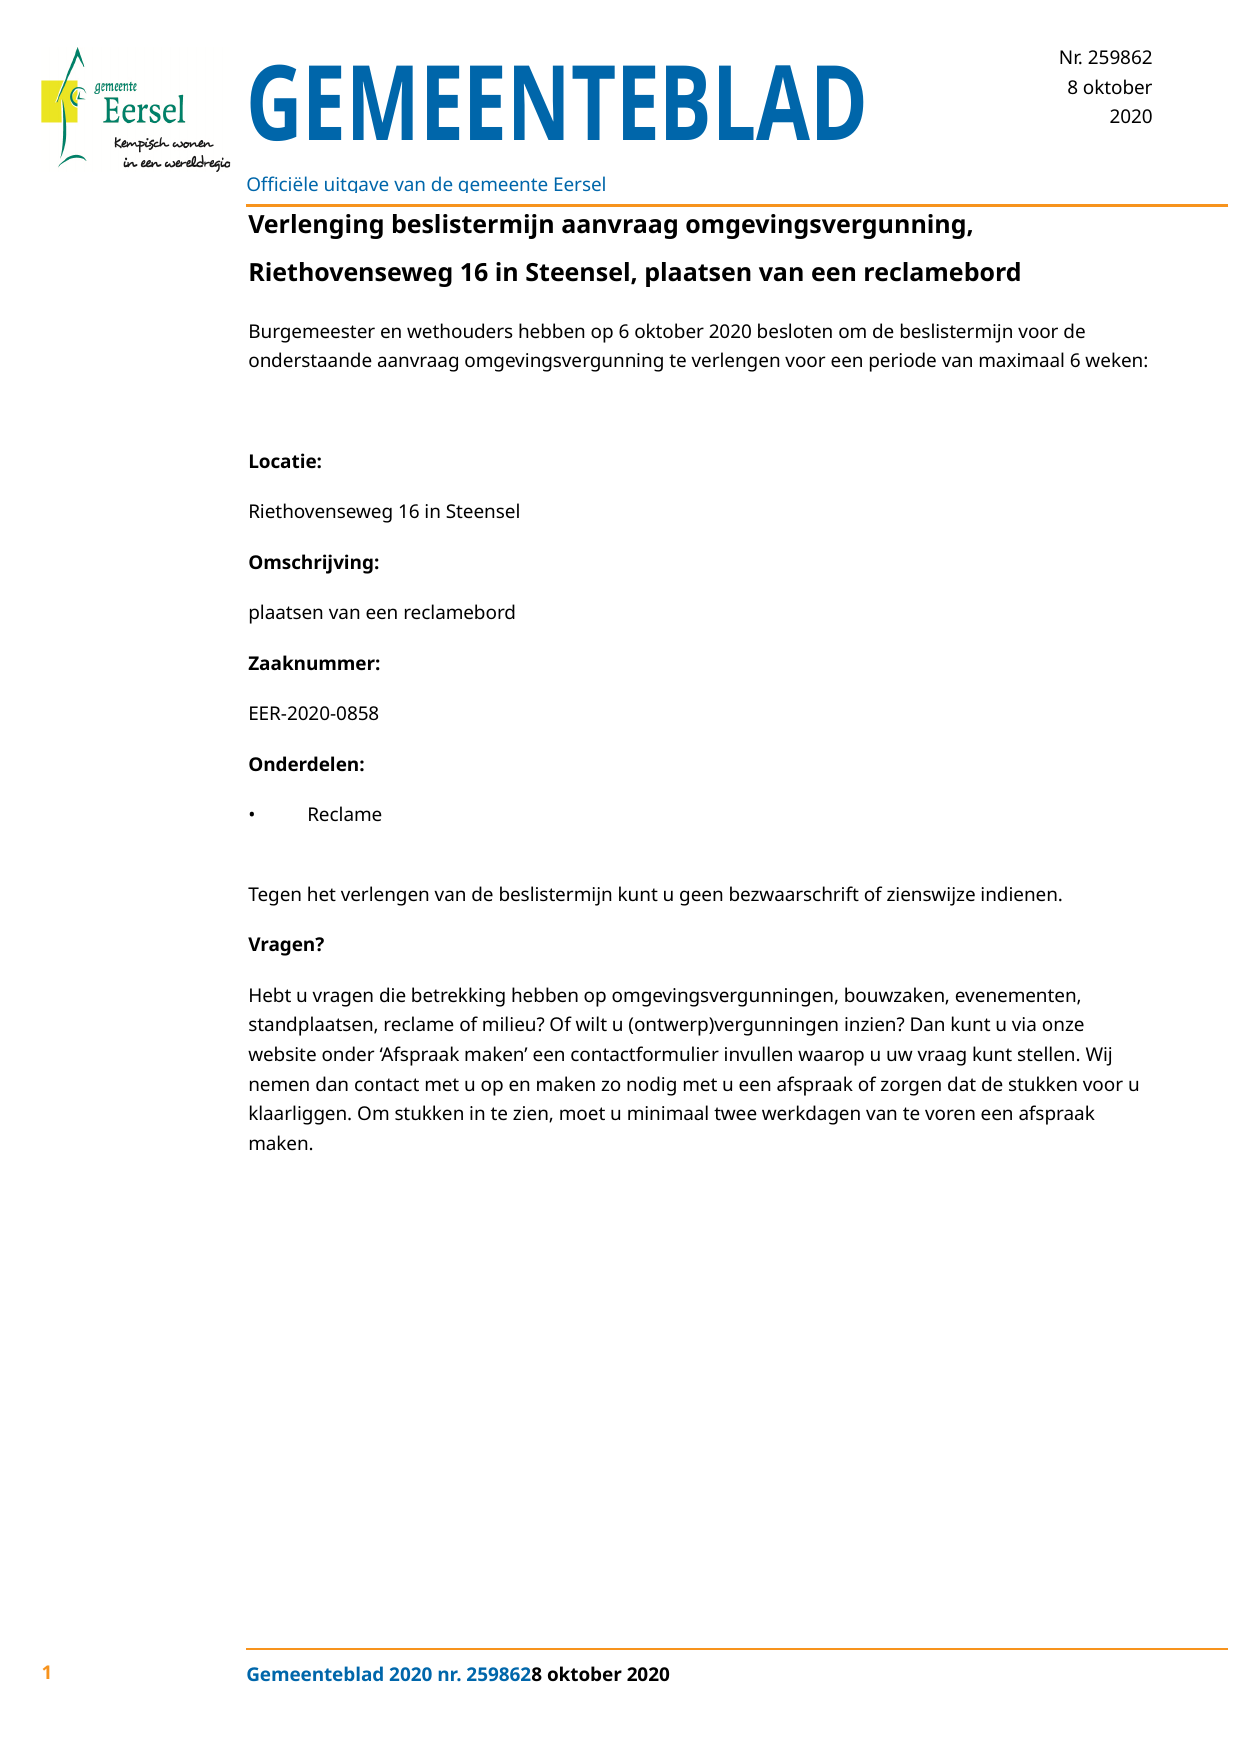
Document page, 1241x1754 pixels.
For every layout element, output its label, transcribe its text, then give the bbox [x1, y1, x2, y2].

text Riethovenseweg 16 in Steensel [248, 499, 1152, 524]
text Hebt u vragen die betrekking hebben op omgevingsvergunningen, bouwzaken, evenementen, standplaatsen, reclame of milieu? Of wilt u (ontwerp)vergunningen inzien? Dan kunt u via onze website onder ‘Afspraak maken’ een contactformulier invullen waarop u uw vraag kunt stellen. Wij nemen dan contact met u op en maken zo nodig met u een afspraak of zorgen dat de stukken voor u klaarliggen. Om stukken in te zien, moet u minimaal twee werkdagen van te voren een afspraak maken. [248, 982, 1152, 1156]
text Zaaknummer: [248, 650, 1152, 676]
text Burgemeester en wethouders hebben op 6 oktober 2020 besloten om de beslistermijn voor de onderstaande aanvraag omgevingsvergunning te verlengen voor een periode van maximaal 6 weken: [248, 318, 1152, 373]
list Reclame [248, 801, 1152, 827]
picture [41, 47, 231, 172]
text Vragen? [248, 932, 1152, 957]
text Onderdelen: [248, 751, 1152, 777]
text EER-2020-0858 [248, 700, 1152, 726]
text Verlenging beslistermijn aanvraag omgevingsvergunning, Riethovenseweg 16 in Steensel, plaatsen van een reclamebord [248, 207, 1152, 288]
text plaatsen van een reclamebord [248, 599, 1152, 625]
text Tegen het verlengen van de beslistermijn kunt u geen bezwaarschrift of zienswijze indienen. [248, 881, 1152, 907]
text Locatie: [248, 448, 1152, 474]
text Omschrijving: [248, 549, 1152, 575]
